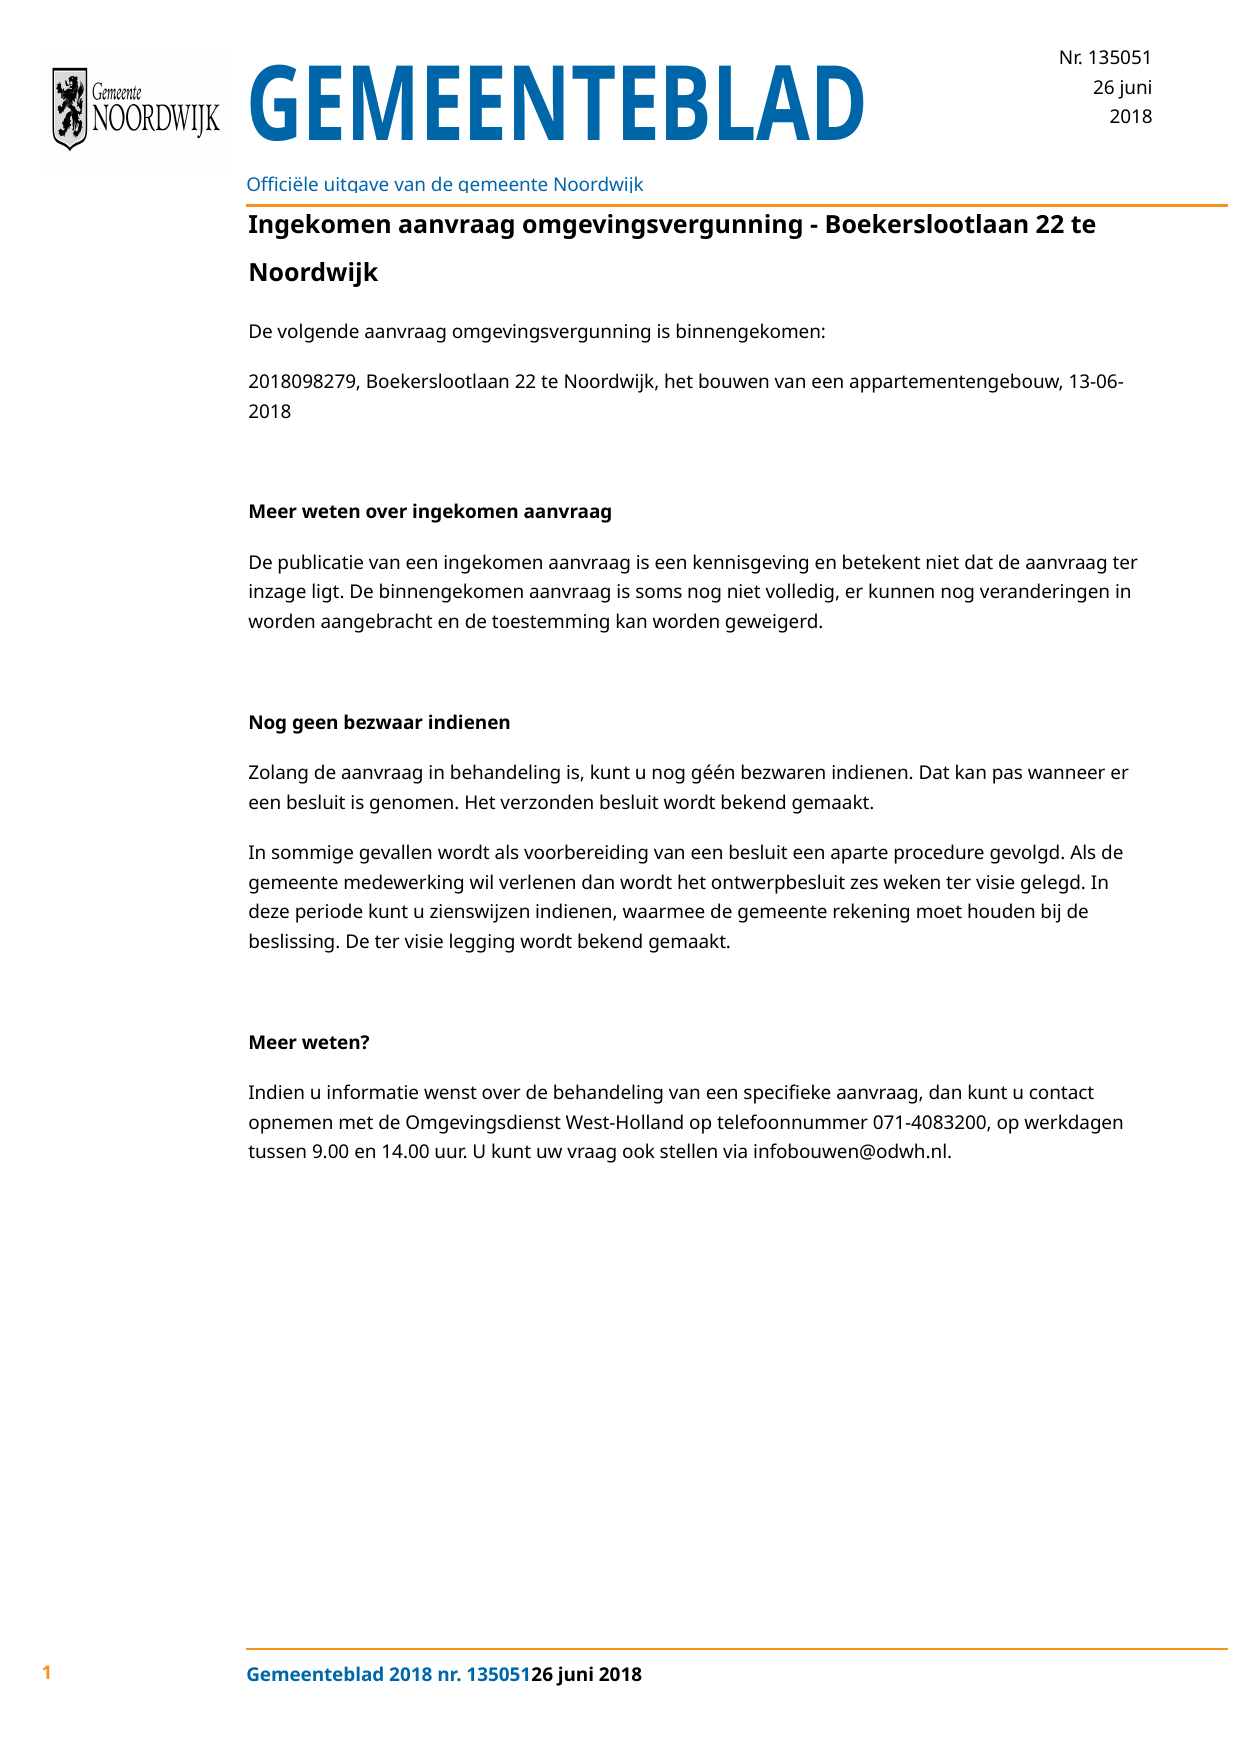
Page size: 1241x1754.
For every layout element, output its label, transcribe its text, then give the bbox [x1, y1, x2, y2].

text In sommige gevallen wordt als voorbereiding van een besluit een aparte procedure gevolgd. Als de gemeente medewerking wil verlenen dan wordt het ontwerpbesluit zes weken ter visie gelegd. In deze periode kunt u zienswijzen indienen, waarmee de gemeente rekening moet houden bij de beslissing. De ter visie legging wordt bekend gemaakt. [248, 839, 1152, 954]
text Zolang de aanvraag in behandeling is, kunt u nog géén bezwaren indienen. Dat kan pas wanneer er een besluit is genomen. Het verzonden besluit wordt bekend gemaakt. [248, 759, 1152, 815]
text Indien u informatie wenst over de behandeling van een specifieke aanvraag, dan kunt u contact opnemen met de Omgevingsdienst West-Holland op telefoonnummer 071-4083200, op werkdagen tussen 9.00 en 14.00 uur. U kunt uw vraag ook stellen via infobouwen@odwh.nl. [248, 1079, 1152, 1164]
text Meer weten? [248, 1029, 1152, 1055]
text Meer weten over ingekomen aanvraag [248, 499, 1152, 524]
text 2018098279, Boekerslootlaan 22 te Noordwijk, het bouwen van een appartementengebouw, 13-06-2018 [248, 368, 1152, 424]
text Nog geen bezwaar indienen [248, 709, 1152, 735]
text Ingekomen aanvraag omgevingsvergunning - Boekerslootlaan 22 te Noordwijk [248, 207, 1152, 288]
picture [41, 47, 231, 172]
text De publicatie van een ingekomen aanvraag is een kennisgeving en betekent niet dat de aanvraag ter inzage ligt. De binnengekomen aanvraag is soms nog niet volledig, er kunnen nog veranderingen in worden aangebracht en de toestemming kan worden geweigerd. [248, 549, 1152, 634]
text De volgende aanvraag omgevingsvergunning is binnengekomen: [248, 318, 1152, 344]
